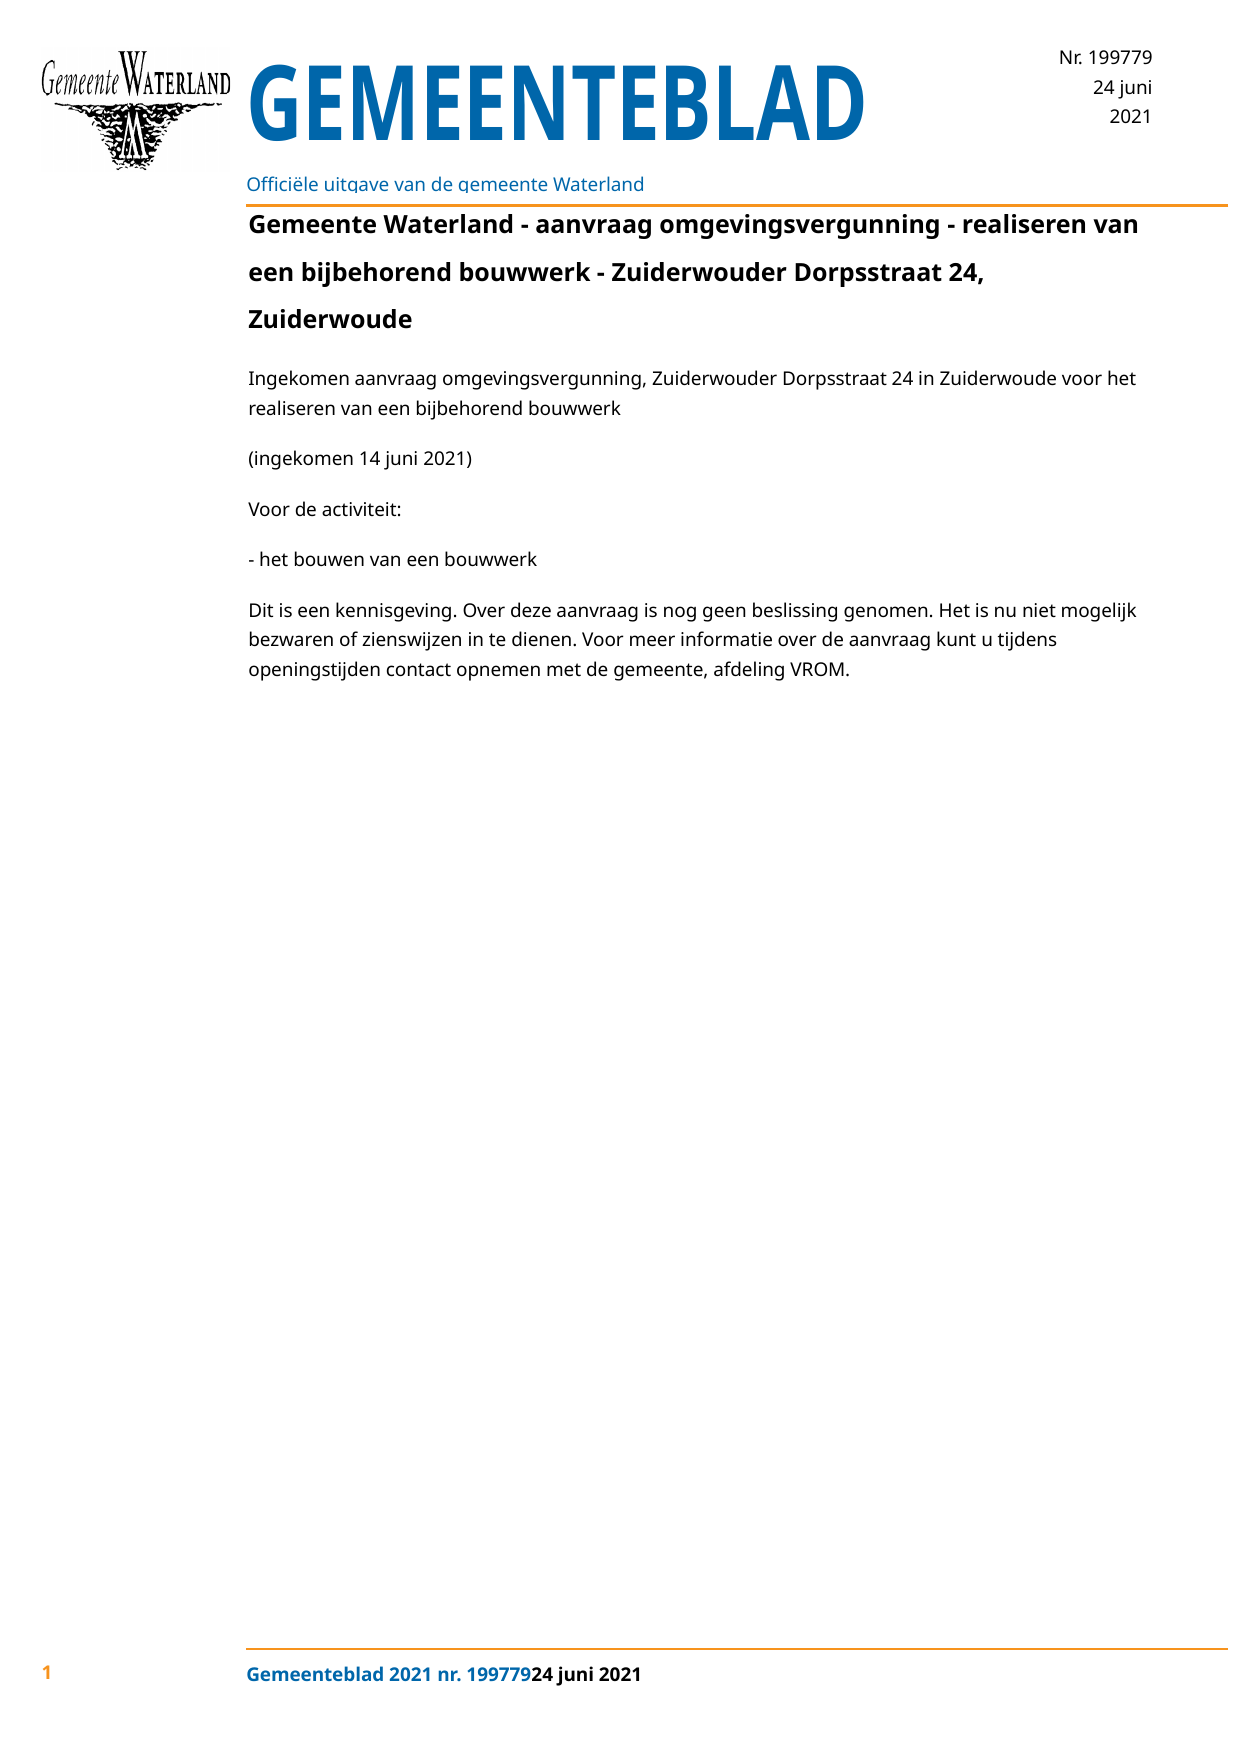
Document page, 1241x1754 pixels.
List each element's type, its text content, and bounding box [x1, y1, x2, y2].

text Ingekomen aanvraag omgevingsvergunning, Zuiderwouder Dorpsstraat 24 in Zuiderwoude voor het realiseren van een bijbehorend bouwwerk [248, 366, 1152, 421]
text Dit is een kennisgeving. Over deze aanvraag is nog geen beslissing genomen. Het is nu niet mogelijk bezwaren of zienswijzen in te dienen. Voor meer informatie over de aanvraag kunt u tijdens openingstijden contact opnemen met de gemeente, afdeling VROM. [248, 597, 1152, 682]
picture [41, 47, 231, 172]
text Gemeente Waterland - aanvraag omgevingsvergunning - realiseren van een bijbehorend bouwwerk - Zuiderwouder Dorpsstraat 24, Zuiderwoude [248, 207, 1152, 336]
text (ingekomen 14 juni 2021) [248, 446, 1152, 471]
text Voor de activiteit: [248, 496, 1152, 522]
text - het bouwen van een bouwwerk [248, 546, 1152, 572]
